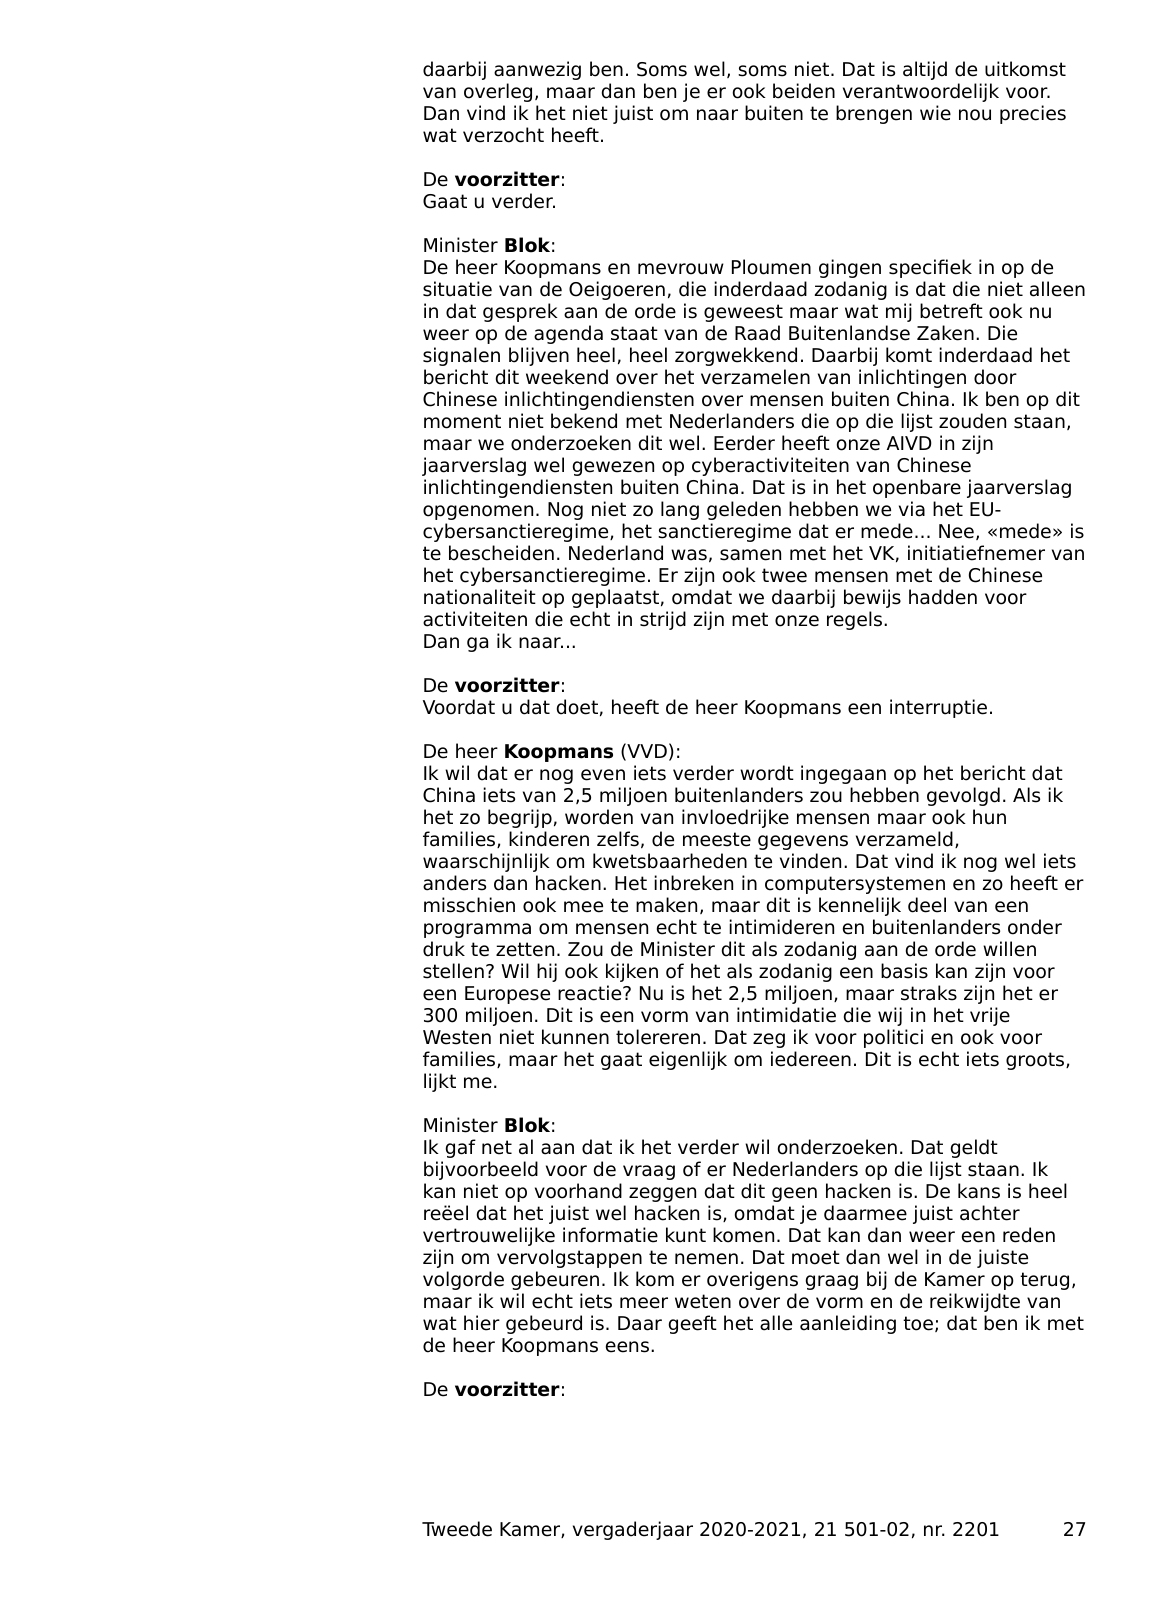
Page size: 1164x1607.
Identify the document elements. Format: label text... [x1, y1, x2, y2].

text Ik gaf net al aan dat ik het verder wil onderzoeken. Dat geldt bijvoorbeeld voor de vraag of er Nederlanders op die lijst staan. Ik kan niet op voorhand zeggen dat dit geen hacken is. De kans is heel reëel dat het juist wel hacken is, omdat je daarmee juist achter vertrouwelijke informatie kunt komen. Dat kan dan weer een reden zijn om vervolgstappen te nemen. Dat moet dan wel in de juiste volgorde gebeuren. Ik kom er overigens graag bij de Kamer op terug, maar ik wil echt iets meer weten over de vorm en de reikwijdte van wat hier gebeurd is. Daar geeft het alle aanleiding toe; dat ben ik met de heer Koopmans eens. [422, 1137, 1087, 1357]
text Minister Blok: [422, 235, 1087, 257]
text Gaat u verder. [422, 191, 1087, 213]
text De heer Koopmans (VVD): [422, 741, 1087, 763]
text Dan ga ik naar... [422, 631, 1087, 653]
text De voorzitter: [422, 1379, 1087, 1401]
text Minister Blok: [422, 1115, 1087, 1137]
text Ik wil dat er nog even iets verder wordt ingegaan op het bericht dat China iets van 2,5 miljoen buitenlanders zou hebben gevolgd. Als ik het zo begrijp, worden van invloedrijke mensen maar ook hun families, kinderen zelfs, de meeste gegevens verzameld, waarschijnlijk om kwetsbaarheden te vinden. Dat vind ik nog wel iets anders dan hacken. Het inbreken in computersystemen en zo heeft er misschien ook mee te maken, maar dit is kennelijk deel van een programma om mensen echt te intimideren en buitenlanders onder druk te zetten. Zou de Minister dit als zodanig aan de orde willen stellen? Wil hij ook kijken of het als zodanig een basis kan zijn voor een Europese reactie? Nu is het 2,5 miljoen, maar straks zijn het er 300 miljoen. Dit is een vorm van intimidatie die wij in het vrije Westen niet kunnen tolereren. Dat zeg ik voor politici en ook voor families, maar het gaat eigenlijk om iedereen. Dit is echt iets groots, lijkt me. [422, 763, 1087, 1093]
text De heer Koopmans en mevrouw Ploumen gingen specifiek in op de situatie van de Oeigoeren, die inderdaad zodanig is dat die niet alleen in dat gesprek aan de orde is geweest maar wat mij betreft ook nu weer op de agenda staat van de Raad Buitenlandse Zaken. Die signalen blijven heel, heel zorgwekkend. Daarbij komt inderdaad het bericht dit weekend over het verzamelen van inlichtingen door Chinese inlichtingendiensten over mensen buiten China. Ik ben op dit moment niet bekend met Nederlanders die op die lijst zouden staan, maar we onderzoeken dit wel. Eerder heeft onze AIVD in zijn jaarverslag wel gewezen op cyberactiviteiten van Chinese inlichtingendiensten buiten China. Dat is in het openbare jaarverslag opgenomen. Nog niet zo lang geleden hebben we via het EU-cybersanctieregime, het sanctieregime dat er mede... Nee, «mede» is te bescheiden. Nederland was, samen met het VK, initiatiefnemer van het cybersanctieregime. Er zijn ook twee mensen met de Chinese nationaliteit op geplaatst, omdat we daarbij bewijs hadden voor activiteiten die echt in strijd zijn met onze regels. [422, 257, 1087, 631]
text Voordat u dat doet, heeft de heer Koopmans een interruptie. [422, 697, 1087, 719]
text De voorzitter: [422, 675, 1087, 697]
text De voorzitter: [422, 169, 1087, 191]
text daarbij aanwezig ben. Soms wel, soms niet. Dat is altijd de uitkomst van overleg, maar dan ben je er ook beiden verantwoordelijk voor. Dan vind ik het niet juist om naar buiten te brengen wie nou precies wat verzocht heeft. [422, 59, 1087, 147]
